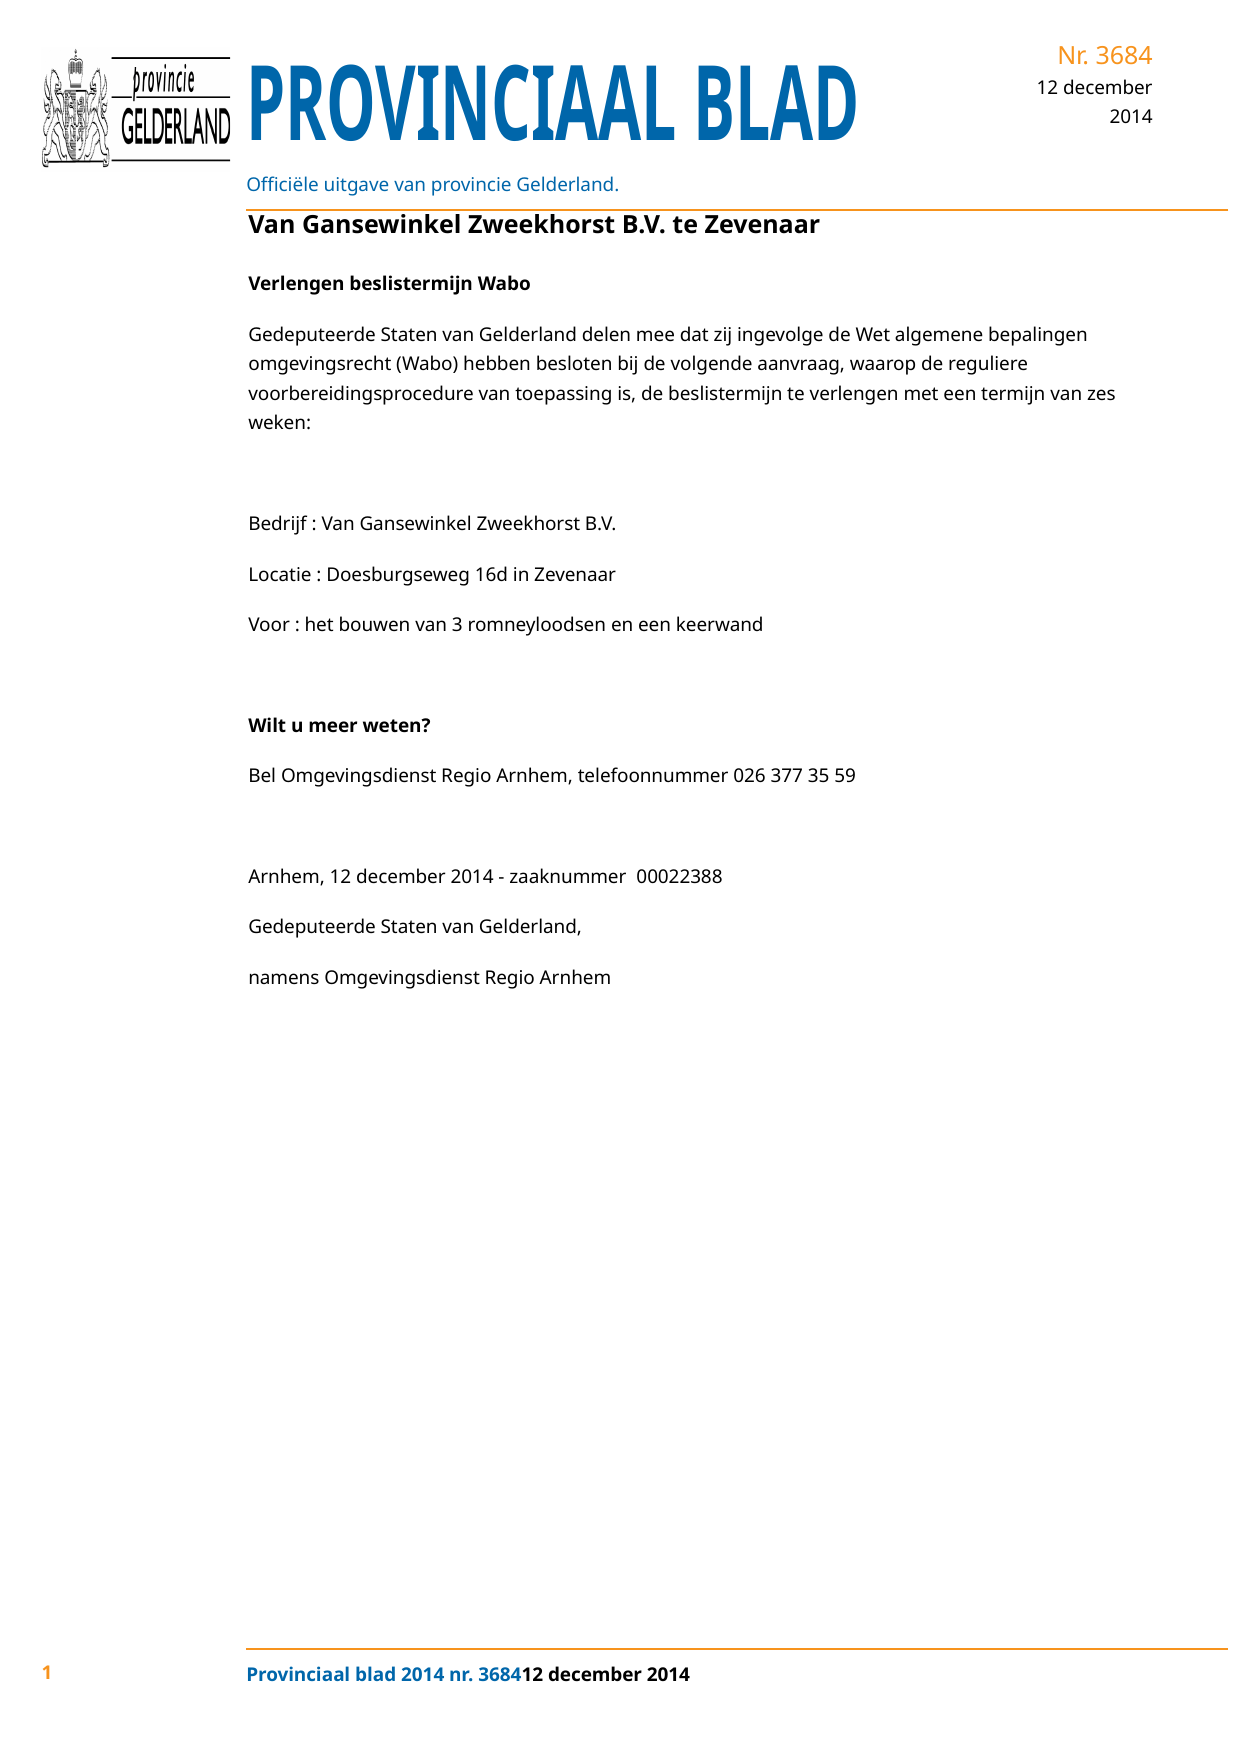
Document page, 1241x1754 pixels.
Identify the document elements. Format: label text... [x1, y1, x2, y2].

text Gedeputeerde Staten van Gelderland delen mee dat zij ingevolge de Wet algemene bepalingen omgevingsrecht (Wabo) hebben besloten bij de volgende aanvraag, waarop de reguliere voorbereidingsprocedure van toepassing is, de beslistermijn te verlengen met een termijn van zes weken: [248, 321, 1152, 435]
text Arnhem, 12 december 2014 - zaaknummer 00022388 [248, 863, 1152, 889]
text Van Gansewinkel Zweekhorst B.V. te Zevenaar [248, 211, 1152, 241]
text Bel Omgevingsdienst Regio Arnhem, telefoonnummer 026 377 35 59 [248, 762, 1152, 788]
text Wilt u meer weten? [248, 712, 1152, 738]
text Bedrijf : Van Gansewinkel Zweekhorst B.V. [248, 510, 1152, 536]
text Verlengen beslistermijn Wabo [248, 270, 1152, 296]
text Gedeputeerde Staten van Gelderland, [248, 914, 1152, 939]
picture [41, 47, 231, 172]
text Locatie : Doesburgseweg 16d in Zevenaar [248, 561, 1152, 586]
text Voor : het bouwen van 3 romneyloodsen en een keerwand [248, 611, 1152, 637]
text namens Omgevingsdienst Regio Arnhem [248, 964, 1152, 990]
